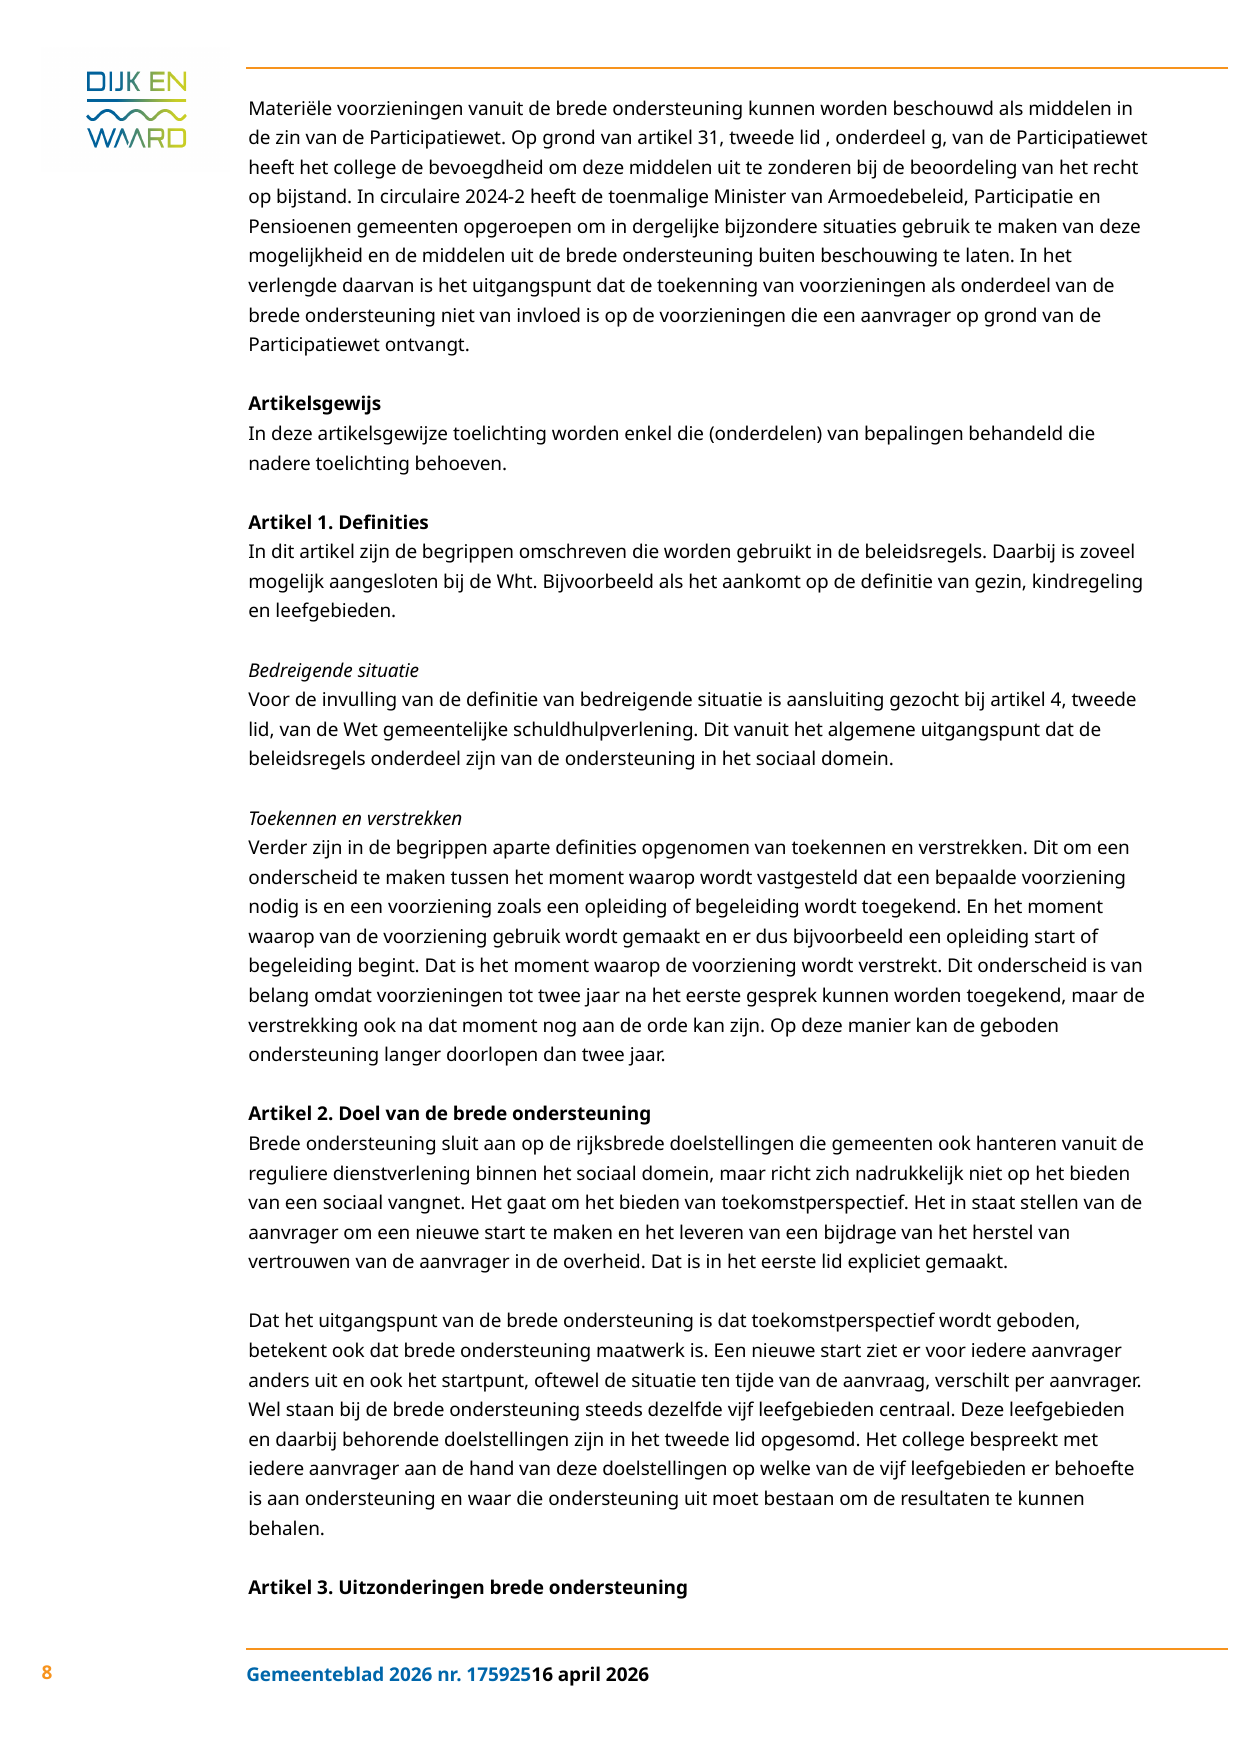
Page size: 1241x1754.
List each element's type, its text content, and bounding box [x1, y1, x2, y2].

text Artikel 2. Doel van de brede ondersteuning [248, 1101, 1152, 1126]
text Artikelsgewijs [248, 391, 1152, 416]
text Verder zijn in de begrippen aparte definities opgenomen van toekennen en verstrekken. Dit om een onderscheid te maken tussen het moment waarop wordt vastgesteld dat een bepaalde voorziening nodig is en een voorziening zoals een opleiding of begeleiding wordt toegekend. En het moment waarop van de voorziening gebruik wordt gemaakt en er dus bijvoorbeeld een opleiding start of begeleiding begint. Dat is het moment waarop de voorziening wordt verstrekt. Dit onderscheid is van belang omdat voorzieningen tot twee jaar na het eerste gesprek kunnen worden toegekend, maar de verstrekking ook na dat moment nog aan de orde kan zijn. Op deze manier kan de geboden ondersteuning langer doorlopen dan twee jaar. [248, 834, 1152, 1067]
text Artikel 1. Definities [248, 509, 1152, 535]
text In deze artikelsgewijze toelichting worden enkel die (onderdelen) van bepalingen behandeld die nadere toelichting behoeven. [248, 420, 1152, 476]
text Toekennen en verstrekken [248, 805, 1152, 831]
text Materiële voorzieningen vanuit de brede ondersteuning kunnen worden beschouwd als middelen in de zin van de Participatiewet. Op grond van artikel 31, tweede lid , onderdeel g, van de Participatiewet heeft het college de bevoegdheid om deze middelen uit te zonderen bij de beoordeling van het recht op bijstand. In circulaire 2024-2 heeft de toenmalige Minister van Armoedebeleid, Participatie en Pensioenen gemeenten opgeroepen om in dergelijke bijzondere situaties gebruik te maken van deze mogelijkheid en de middelen uit de brede ondersteuning buiten beschouwing te laten. In het verlengde daarvan is het uitgangspunt dat de toekenning van voorzieningen als onderdeel van de brede ondersteuning niet van invloed is op de voorzieningen die een aanvrager op grond van de Participatiewet ontvangt. [248, 95, 1152, 357]
text Artikel 3. Uitzonderingen brede ondersteuning [248, 1574, 1152, 1600]
text Voor de invulling van de definitie van bedreigende situatie is aansluiting gezocht bij artikel 4, tweede lid, van de Wet gemeentelijke schuldhulpverlening. Dit vanuit het algemene uitgangspunt dat de beleidsregels onderdeel zijn van de ondersteuning in het sociaal domein. [248, 686, 1152, 771]
text Bedreigende situatie [248, 657, 1152, 683]
text Brede ondersteuning sluit aan op de rijksbrede doelstellingen die gemeenten ook hanteren vanuit de reguliere dienstverlening binnen het sociaal domein, maar richt zich nadrukkelijk niet op het bieden van een sociaal vangnet. Het gaat om het bieden van toekomstperspectief. Het in staat stellen van de aanvrager om een nieuwe start te maken en het leveren van een bijdrage van het herstel van vertrouwen van de aanvrager in de overheid. Dat is in het eerste lid expliciet gemaakt. [248, 1130, 1152, 1274]
text In dit artikel zijn de begrippen omschreven die worden gebruikt in de beleidsregels. Daarbij is zoveel mogelijk aangesloten bij de Wht. Bijvoorbeeld als het aankomt op de definitie van gezin, kindregeling en leefgebieden. [248, 538, 1152, 623]
picture [41, 47, 231, 172]
text Dat het uitgangspunt van de brede ondersteuning is dat toekomstperspectief wordt geboden, betekent ook dat brede ondersteuning maatwerk is. Een nieuwe start ziet er voor iedere aanvrager anders uit en ook het startpunt, oftewel de situatie ten tijde van de aanvraag, verschilt per aanvrager. Wel staan bij de brede ondersteuning steeds dezelfde vijf leefgebieden centraal. Deze leefgebieden en daarbij behorende doelstellingen zijn in het tweede lid opgesomd. Het college bespreekt met iedere aanvrager aan de hand van deze doelstellingen op welke van de vijf leefgebieden er behoefte is aan ondersteuning en waar die ondersteuning uit moet bestaan om de resultaten te kunnen behalen. [248, 1308, 1152, 1541]
